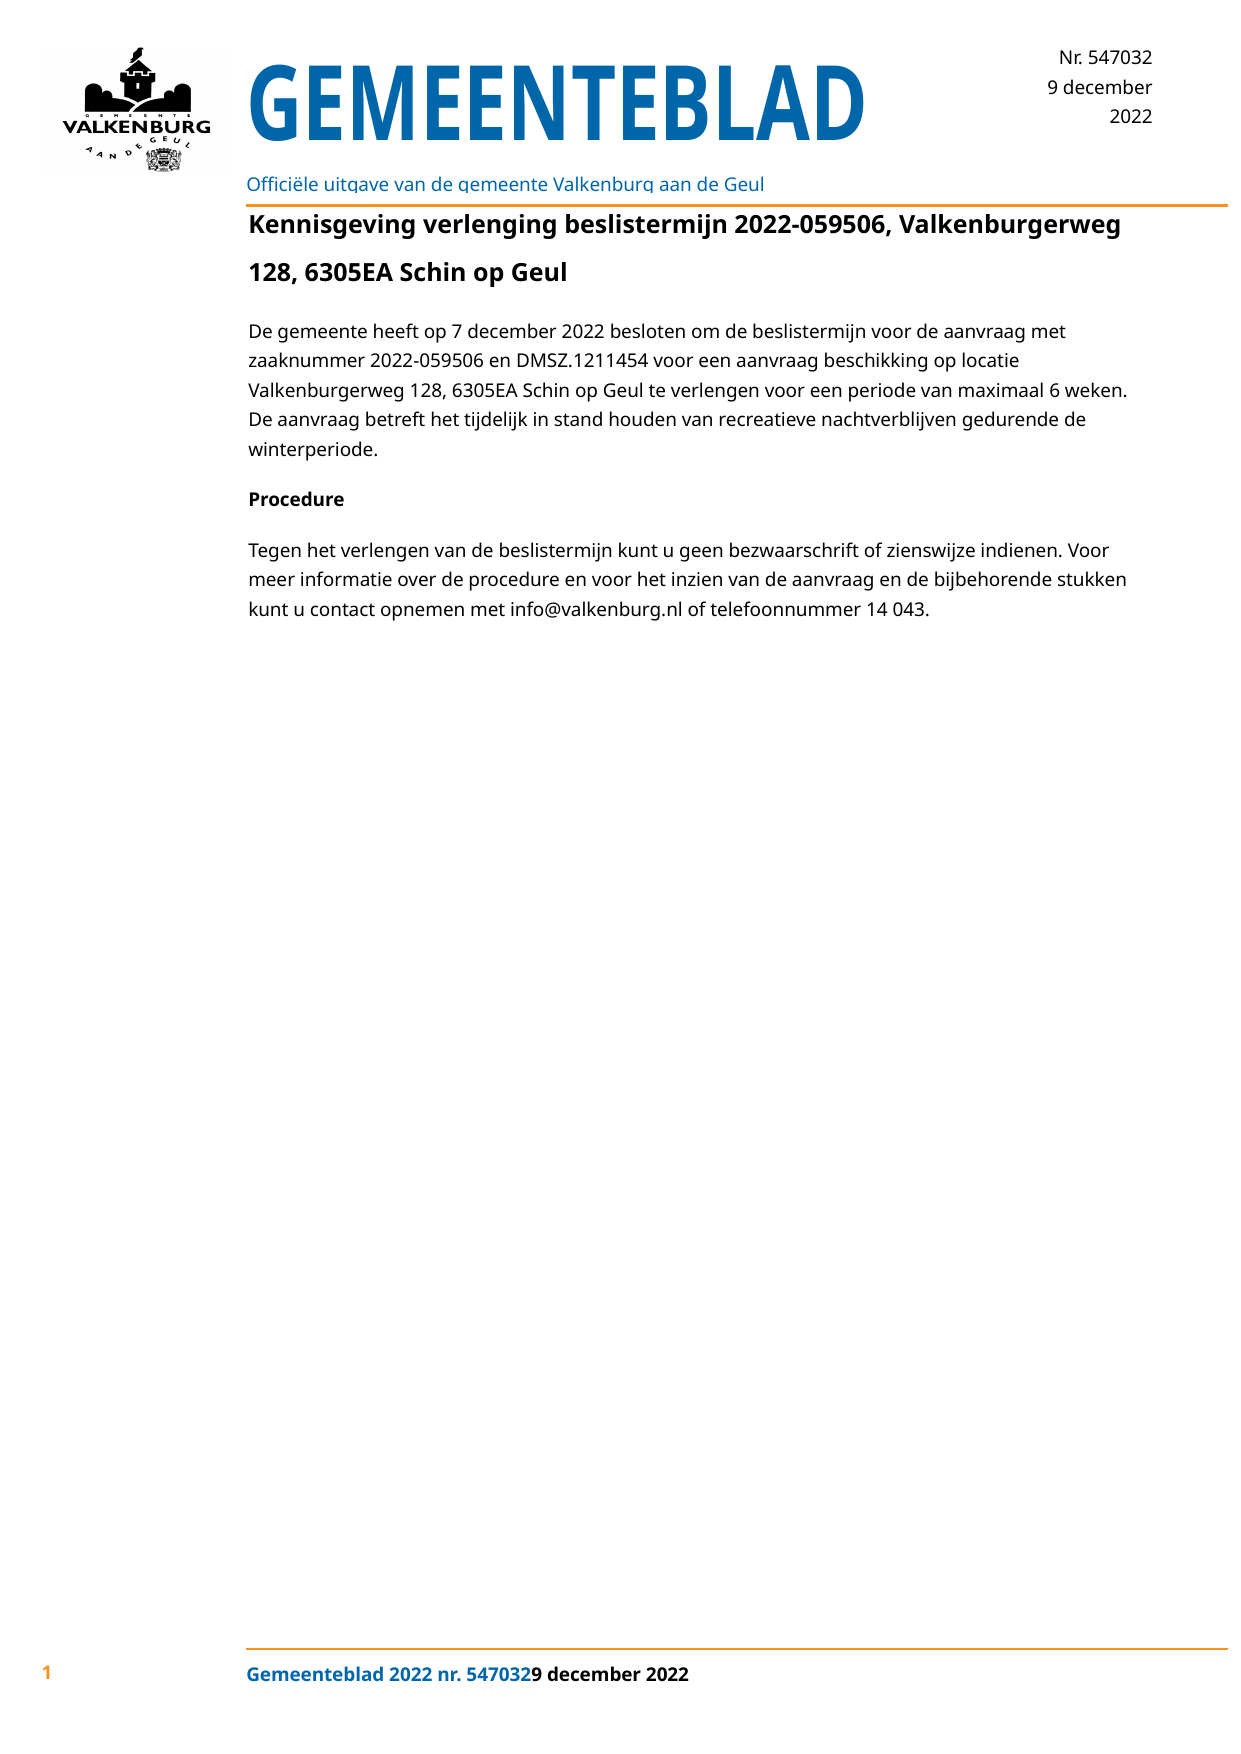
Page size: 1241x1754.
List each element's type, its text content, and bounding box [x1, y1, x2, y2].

picture [41, 47, 231, 172]
text Procedure [248, 487, 1152, 512]
text Tegen het verlengen van de beslistermijn kunt u geen bezwaarschrift of zienswijze indienen. Voor meer informatie over de procedure en voor het inzien van de aanvraag en de bijbehorende stukken kunt u contact opnemen met info@valkenburg.nl of telefoonnummer 14 043. [248, 537, 1152, 622]
text De gemeente heeft op 7 december 2022 besloten om de beslistermijn voor de aanvraag met zaaknummer 2022-059506 en DMSZ.1211454 voor een aanvraag beschikking op locatie Valkenburgerweg 128, 6305EA Schin op Geul te verlengen voor een periode van maximaal 6 weken. De aanvraag betreft het tijdelijk in stand houden van recreatieve nachtverblijven gedurende de winterperiode. [248, 318, 1152, 462]
text Kennisgeving verlenging beslistermijn 2022-059506, Valkenburgerweg 128, 6305EA Schin op Geul [248, 207, 1152, 288]
